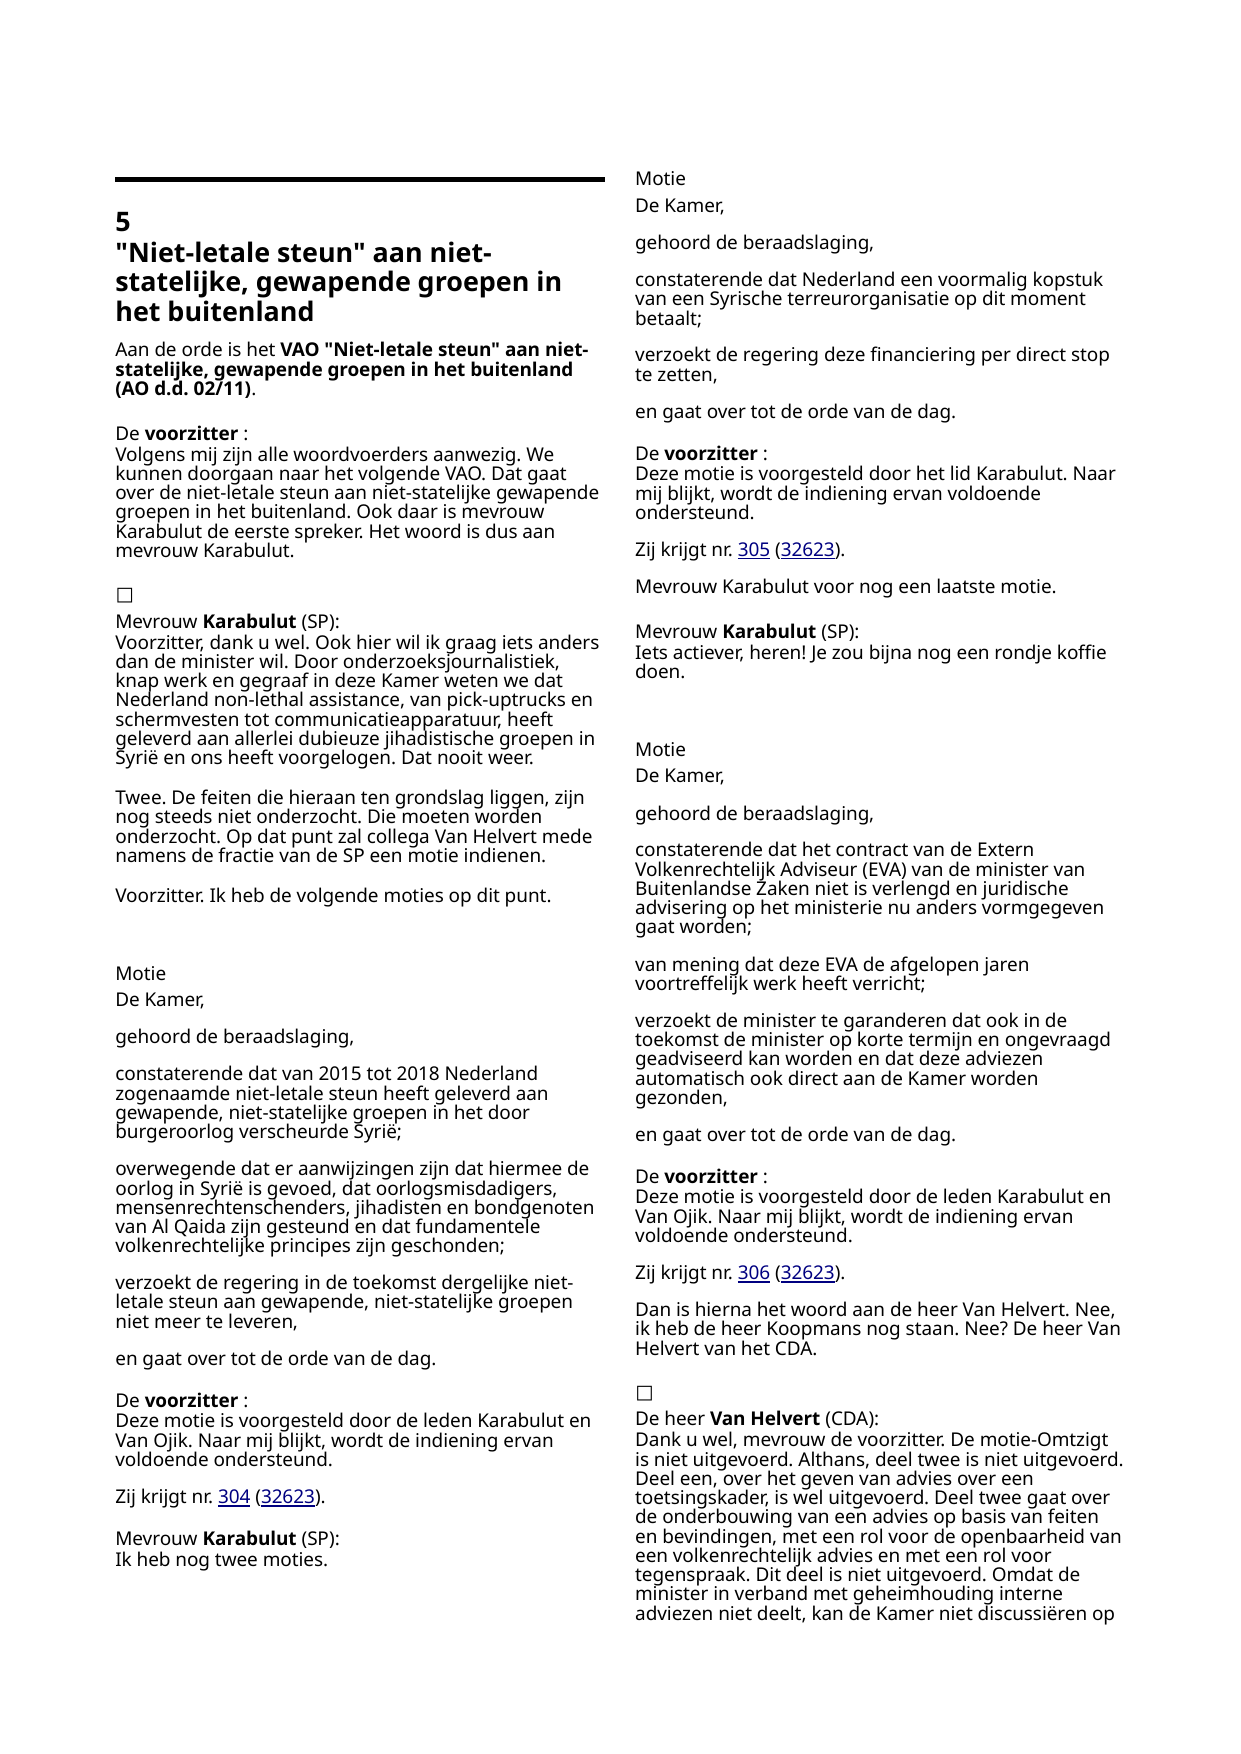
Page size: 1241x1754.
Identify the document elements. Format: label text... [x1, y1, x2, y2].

text Mevrouw Karabulut (SP): [635, 618, 1125, 644]
text 5 [115, 203, 605, 239]
text gehoord de beraadslaging, [635, 804, 1125, 824]
text Deze motie is voorgesteld door het lid Karabulut. Naar mij blijkt, wordt de indiening ervan voldoende ondersteund. [635, 465, 1125, 523]
text verzoekt de regering in de toekomst dergelijke niet-letale steun aan gewapende, niet-statelijke groepen niet meer te leveren, [115, 1274, 605, 1332]
text en gaat over tot de orde van de dag. [635, 403, 1125, 422]
text Twee. De feiten die hieraan ten grondslag liggen, zijn nog steeds niet onderzocht. Die moeten worden onderzocht. Op dat punt zal collega Van Helvert mede namens de fractie van de SP een motie indienen. [115, 789, 605, 866]
text Zij krijgt nr. 304 (32623). [115, 1488, 605, 1507]
text gehoord de beraadslaging, [115, 1028, 605, 1048]
text De heer Van Helvert (CDA): [635, 1406, 1125, 1431]
text ⬜ [115, 582, 605, 608]
text Voorzitter. Ik heb de volgende moties op dit punt. [115, 887, 605, 906]
text De voorzitter : [635, 1163, 1125, 1188]
text constaterende dat het contract van de Extern Volkenrechtelijk Adviseur (EVA) van de minister van Buitenlandse Zaken niet is verlengd en juridische advisering op het ministerie nu anders vormgegeven gaat worden; [635, 841, 1125, 938]
text Mevrouw Karabulut (SP): [115, 608, 605, 634]
text Dan is hierna het woord aan de heer Van Helvert. Nee, ik heb de heer Koopmans nog staan. Nee? De heer Van Helvert van het CDA. [635, 1301, 1125, 1359]
text Dank u wel, mevrouw de voorzitter. De motie-Omtzigt is niet uitgevoerd. Althans, deel twee is niet uitgevoerd. Deel een, over het geven van advies over een toetsingskader, is wel uitgevoerd. Deel twee gaat over de onderbouwing van een advies op basis van feiten en bevindingen, met een rol voor de openbaarheid van een volkenrechtelijk advies en met een rol voor tegenspraak. Dit deel is niet uitgevoerd. Omdat de minister in verband met geheimhouding interne adviezen niet deelt, kan de Kamer niet discussiëren op [635, 1431, 1125, 1624]
text en gaat over tot de orde van de dag. [635, 1126, 1125, 1145]
text ⬜ [635, 1380, 1125, 1406]
text De Kamer, [635, 197, 1125, 216]
text van mening dat deze EVA de afgelopen jaren voortreffelijk werk heeft verricht; [635, 956, 1125, 994]
text Deze motie is voorgesteld door de leden Karabulut en Van Ojik. Naar mij blijkt, wordt de indiening ervan voldoende ondersteund. [635, 1188, 1125, 1246]
text "Niet-letale steun" aan niet-statelijke, gewapende groepen in het buitenland [115, 239, 605, 341]
text Aan de orde is het VAO "Niet-letale steun" aan niet-statelijke, gewapende groepen in het buitenland (AO d.d. 02/11). [115, 341, 605, 399]
text en gaat over tot de orde van de dag. [115, 1350, 605, 1369]
text Voorzitter, dank u wel. Ook hier wil ik graag iets anders dan de minister wil. Door onderzoeksjournalistiek, knap werk en gegraaf in deze Kamer weten we dat Nederland non-lethal assistance, van pick-uptrucks en schermvesten tot communicatieapparatuur, heeft geleverd aan allerlei dubieuze jihadistische groepen in Syrië en ons heeft voorgelogen. Dat nooit weer. [115, 634, 605, 768]
text constaterende dat van 2015 tot 2018 Nederland zogenaamde niet-letale steun heeft geleverd aan gewapende, niet-statelijke groepen in het door burgeroorlog verscheurde Syrië; [115, 1065, 605, 1142]
text Deze motie is voorgesteld door de leden Karabulut en Van Ojik. Naar mij blijkt, wordt de indiening ervan voldoende ondersteund. [115, 1412, 605, 1470]
text Volgens mij zijn alle woordvoerders aanwezig. We kunnen doorgaan naar het volgende VAO. Dat gaat over de niet-letale steun aan niet-statelijke gewapende groepen in het buitenland. Ook daar is mevrouw Karabulut de eerste spreker. Het woord is dus aan mevrouw Karabulut. [115, 446, 605, 561]
text constaterende dat Nederland een voormalig kopstuk van een Syrische terreurorganisatie op dit moment betaalt; [635, 271, 1125, 329]
text Iets actiever, heren! Je zou bijna nog een rondje koffie doen. [635, 644, 1125, 682]
text Zij krijgt nr. 306 (32623). [635, 1264, 1125, 1283]
text overwegende dat er aanwijzingen zijn dat hiermee de oorlog in Syrië is gevoed, dat oorlogsmisdadigers, mensenrechtenschenders, jihadisten en bondgenoten van Al Qaida zijn gesteund en dat fundamentele volkenrechtelijke principes zijn geschonden; [115, 1160, 605, 1257]
text Mevrouw Karabulut voor nog een laatste motie. [635, 578, 1125, 597]
text gehoord de beraadslaging, [635, 234, 1125, 253]
text verzoekt de regering deze financiering per direct stop te zetten, [635, 346, 1125, 385]
text De voorzitter : [635, 440, 1125, 465]
text De voorzitter : [115, 420, 605, 446]
text Zij krijgt nr. 305 (32623). [635, 541, 1125, 560]
text Ik heb nog twee moties. [115, 1551, 605, 1570]
text Motie [115, 960, 605, 986]
text Motie [635, 736, 1125, 762]
text De voorzitter : [115, 1387, 605, 1412]
text Motie [635, 165, 1125, 191]
text De Kamer, [635, 767, 1125, 787]
text Mevrouw Karabulut (SP): [115, 1525, 605, 1551]
text verzoekt de minister te garanderen dat ook in de toekomst de minister op korte termijn en ongevraagd geadviseerd kan worden en dat deze adviezen automatisch ook direct aan de Kamer worden gezonden, [635, 1012, 1125, 1108]
text De Kamer, [115, 991, 605, 1011]
